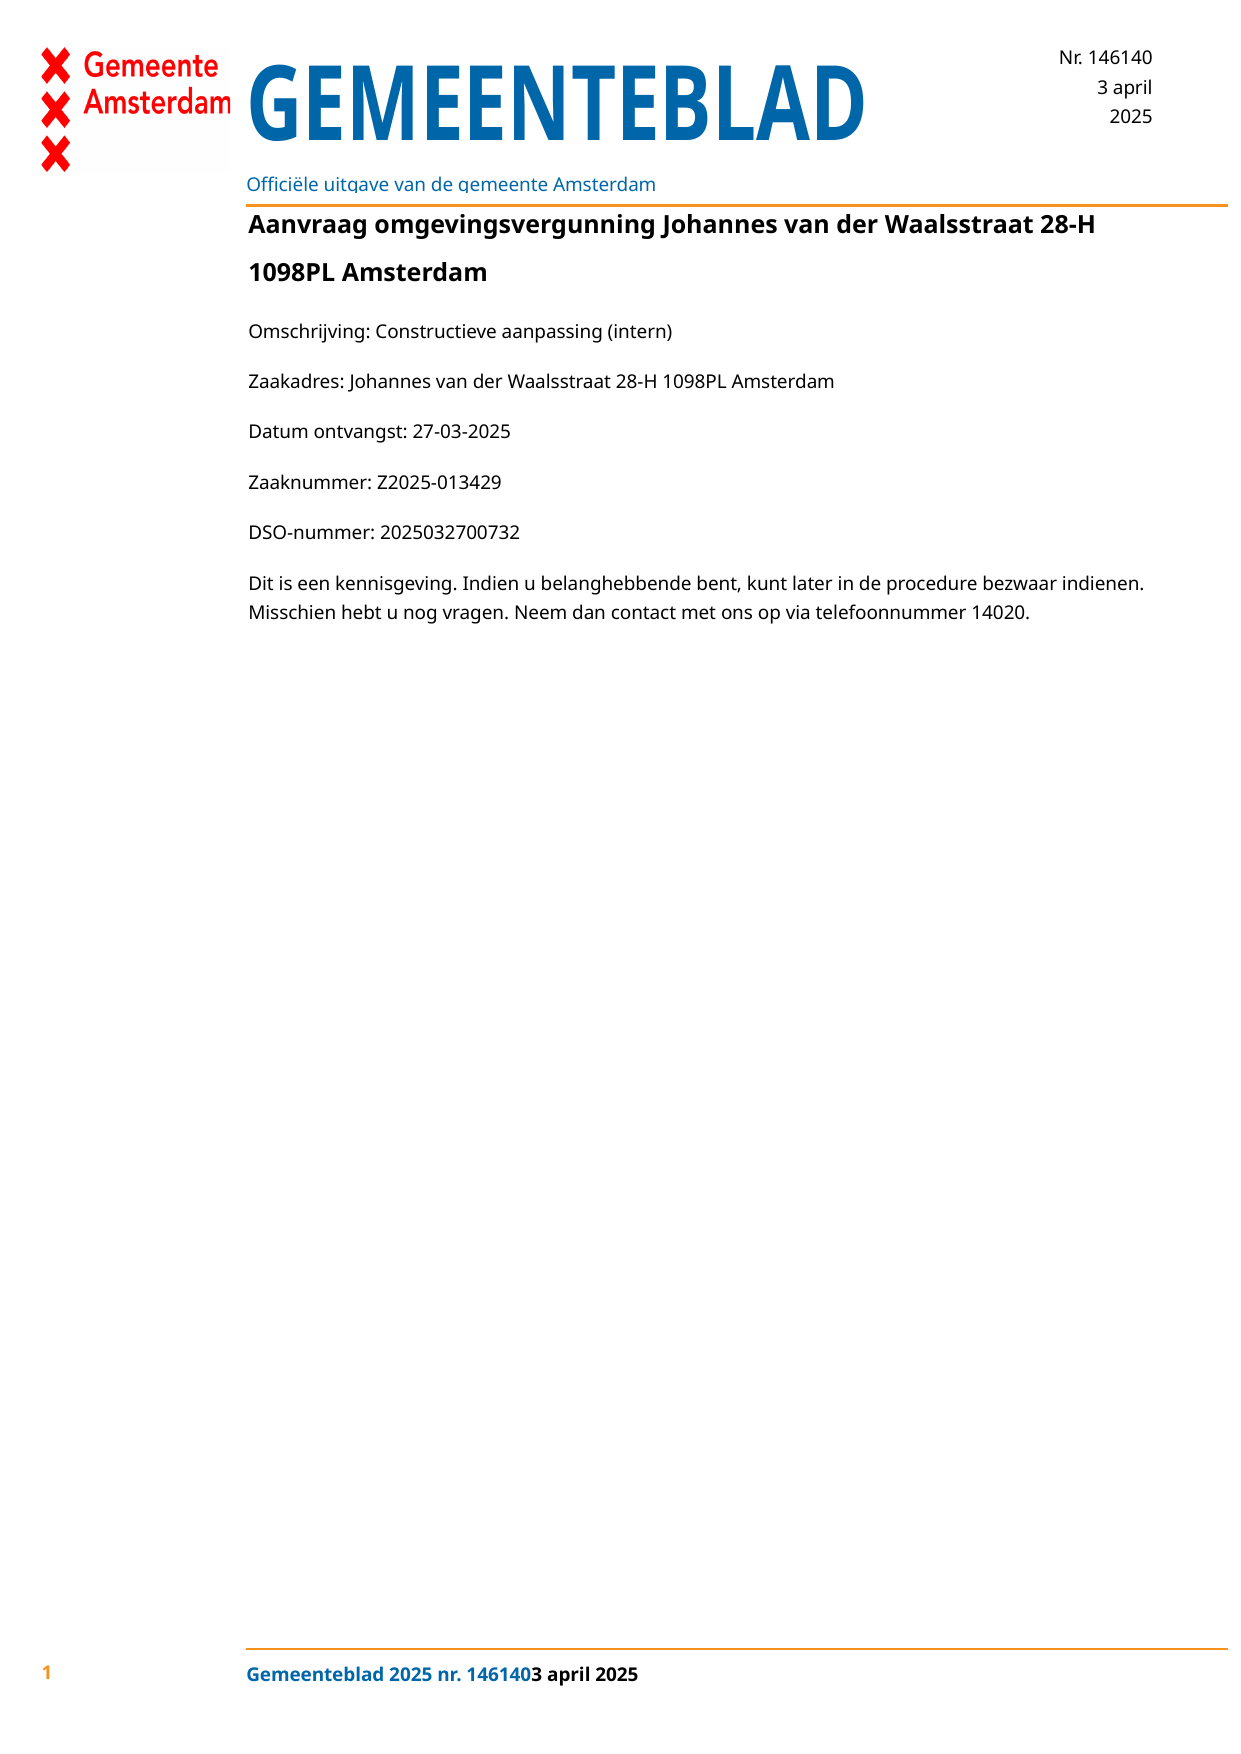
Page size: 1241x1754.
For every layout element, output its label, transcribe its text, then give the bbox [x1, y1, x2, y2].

text Zaakadres: Johannes van der Waalsstraat 28-H 1098PL Amsterdam [248, 368, 1152, 394]
text DSO-nummer: 2025032700732 [248, 519, 1152, 545]
text Omschrijving: Constructieve aanpassing (intern) [248, 318, 1152, 344]
picture [41, 47, 231, 172]
text Aanvraag omgevingsvergunning Johannes van der Waalsstraat 28-H 1098PL Amsterdam [248, 207, 1152, 288]
text Datum ontvangst: 27-03-2025 [248, 419, 1152, 444]
text Zaaknummer: Z2025-013429 [248, 469, 1152, 495]
text Dit is een kennisgeving. Indien u belanghebbende bent, kunt later in de procedure bezwaar indienen. Misschien hebt u nog vragen. Neem dan contact met ons op via telefoonnummer 14020. [248, 570, 1152, 625]
